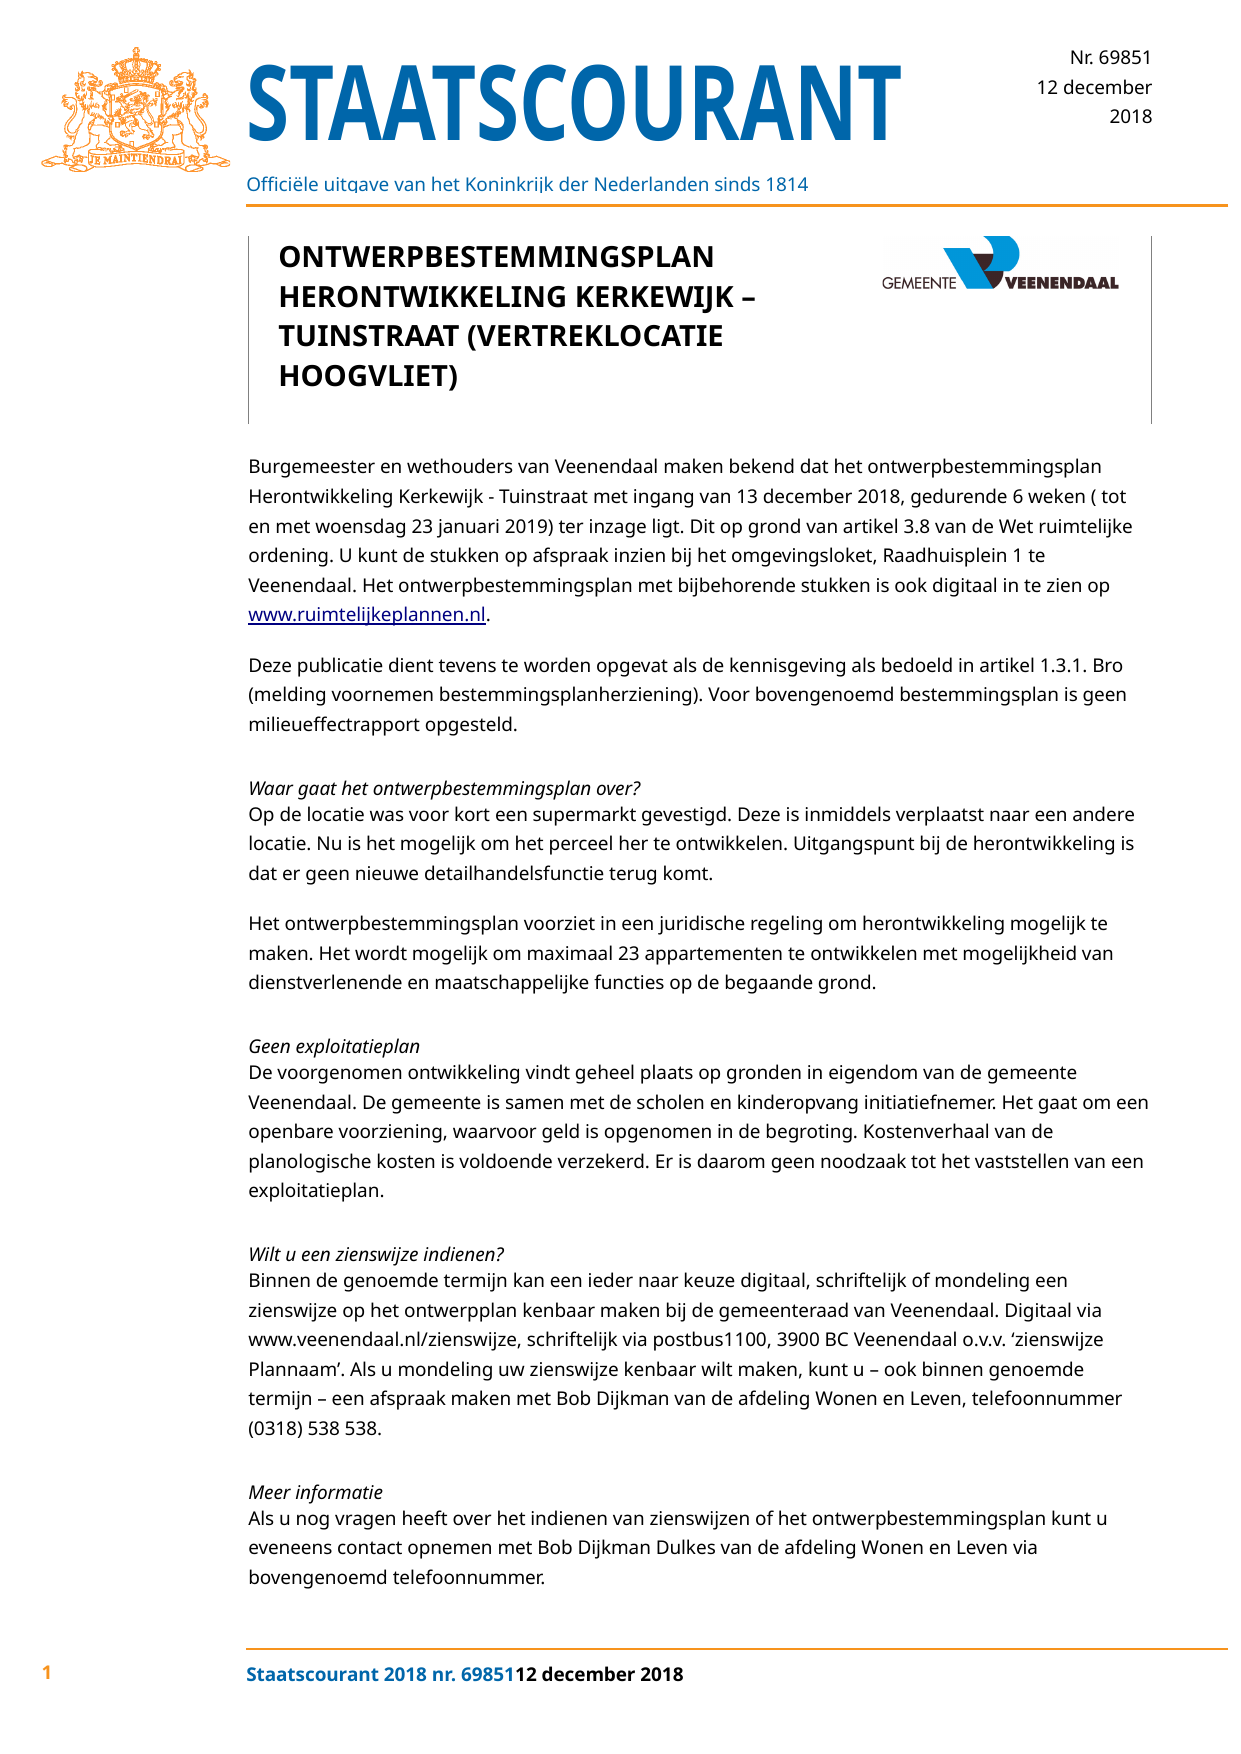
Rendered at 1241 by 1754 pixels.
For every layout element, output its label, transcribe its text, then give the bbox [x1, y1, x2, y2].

picture [985, 236, 1119, 289]
picture [41, 47, 231, 172]
text Meer informatie [248, 1479, 1152, 1505]
text Als u nog vragen heeft over het indienen van zienswijzen of het ontwerpbestemmingsplan kunt u eveneens contact opnemen met Bob Dijkman Dulkes van de afdeling Wonen en Leven via bovengenoemd telefoonnummer. [248, 1505, 1152, 1590]
picture [882, 236, 993, 289]
table_header [850, 236, 1151, 424]
table_header ONTWERPBESTEMMINGSPLAN HERONTWIKKELING KERKEWIJK – TUINSTRAAT (VERTREKLOCATIE HOOGVLIET) [249, 236, 850, 424]
text Op de locatie was voor kort een supermarkt gevestigd. Deze is inmiddels verplaatst naar een andere locatie. Nu is het mogelijk om het perceel her te ontwikkelen. Uitgangspunt bij de herontwikkeling is dat er geen nieuwe detailhandelsfunctie terug komt. [248, 801, 1152, 886]
text De voorgenomen ontwikkeling vindt geheel plaats op gronden in eigendom van de gemeente Veenendaal. De gemeente is samen met de scholen en kinderopvang initiatiefnemer. Het gaat om een openbare voorziening, waarvoor geld is opgenomen in de begroting. Kostenverhaal van de planologische kosten is voldoende verzekerd. Er is daarom geen noodzaak tot het vaststellen van een exploitatieplan. [248, 1059, 1152, 1203]
text Deze publicatie dient tevens te worden opgevat als de kennisgeving als bedoeld in artikel 1.3.1. Bro (melding voornemen bestemmingsplanherziening). Voor bovengenoemd bestemmingsplan is geen milieueffectrapport opgesteld. [248, 652, 1152, 737]
text Geen exploitatieplan [248, 1033, 1152, 1059]
text Burgemeester en wethouders van Veenendaal maken bekend dat het ontwerpbestemmingsplan Herontwikkeling Kerkewijk - Tuinstraat met ingang van 13 december 2018, gedurende 6 weken ( tot en met woensdag 23 januari 2019) ter inzage ligt. Dit op grond van artikel 3.8 van de Wet ruimtelijke ordening. U kunt de stukken op afspraak inzien bij het omgevingsloket, Raadhuisplein 1 te Veenendaal. Het ontwerpbestemmingsplan met bijbehorende stukken is ook digitaal in te zien op www.ruimtelijkeplannen.nl. [248, 454, 1152, 627]
text Waar gaat het ontwerpbestemmingsplan over? [248, 775, 1152, 801]
text Het ontwerpbestemmingsplan voorziet in een juridische regeling om herontwikkeling mogelijk te maken. Het wordt mogelijk om maximaal 23 appartementen te ontwikkelen met mogelijkheid van dienstverlenende en maatschappelijke functies op de begaande grond. [248, 910, 1152, 995]
text Binnen de genoemde termijn kan een ieder naar keuze digitaal, schriftelijk of mondeling een zienswijze op het ontwerpplan kenbaar maken bij de gemeenteraad van Veenendaal. Digitaal via www.veenendaal.nl/zienswijze, schriftelijk via postbus1100, 3900 BC Veenendaal o.v.v. ‘zienswijze Plannaam’. Als u mondeling uw zienswijze kenbaar wilt maken, kunt u – ook binnen genoemde termijn – een afspraak maken met Bob Dijkman van de afdeling Wonen en Leven, telefoonnummer (0318) 538 538. [248, 1267, 1152, 1441]
text Wilt u een zienswijze indienen? [248, 1242, 1152, 1267]
